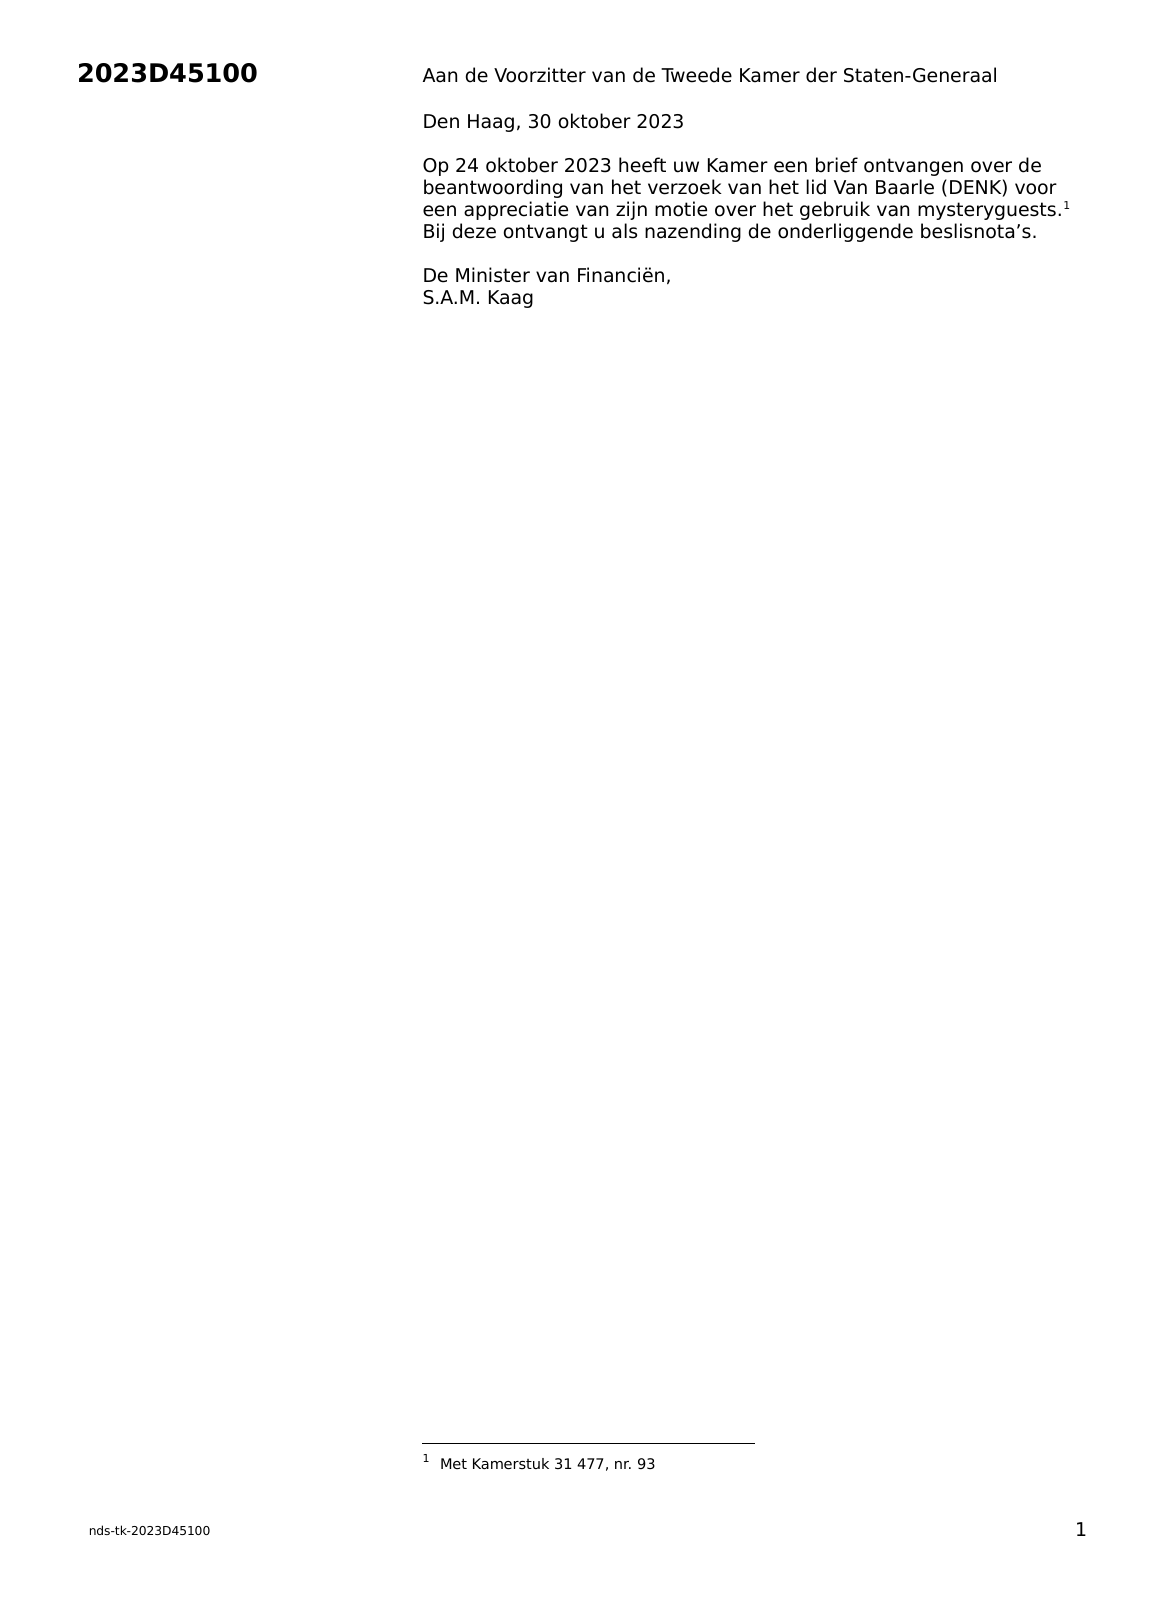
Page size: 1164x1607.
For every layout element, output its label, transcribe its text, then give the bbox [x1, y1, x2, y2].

text Op 24 oktober 2023 heeft uw Kamer een brief ontvangen over de beantwoording van het verzoek van het lid Van Baarle (DENK) voor een appreciatie van zijn motie over het gebruik van mysteryguests. Bij deze ontvangt u als nazending de onderliggende beslisnota’s. [422, 155, 1087, 243]
text S.A.M. Kaag [422, 287, 1087, 309]
text Den Haag, 30 oktober 2023 [422, 111, 1087, 133]
text Met Kamerstuk 31 477, nr. 93 [422, 1452, 1087, 1474]
text 2023D45100 Aan de Voorzitter van de Tweede Kamer der Staten-Generaal [77, 59, 1087, 89]
text De Minister van Financiën, [422, 265, 1087, 287]
text nds-tk-2023D45100 [88, 1524, 323, 1538]
